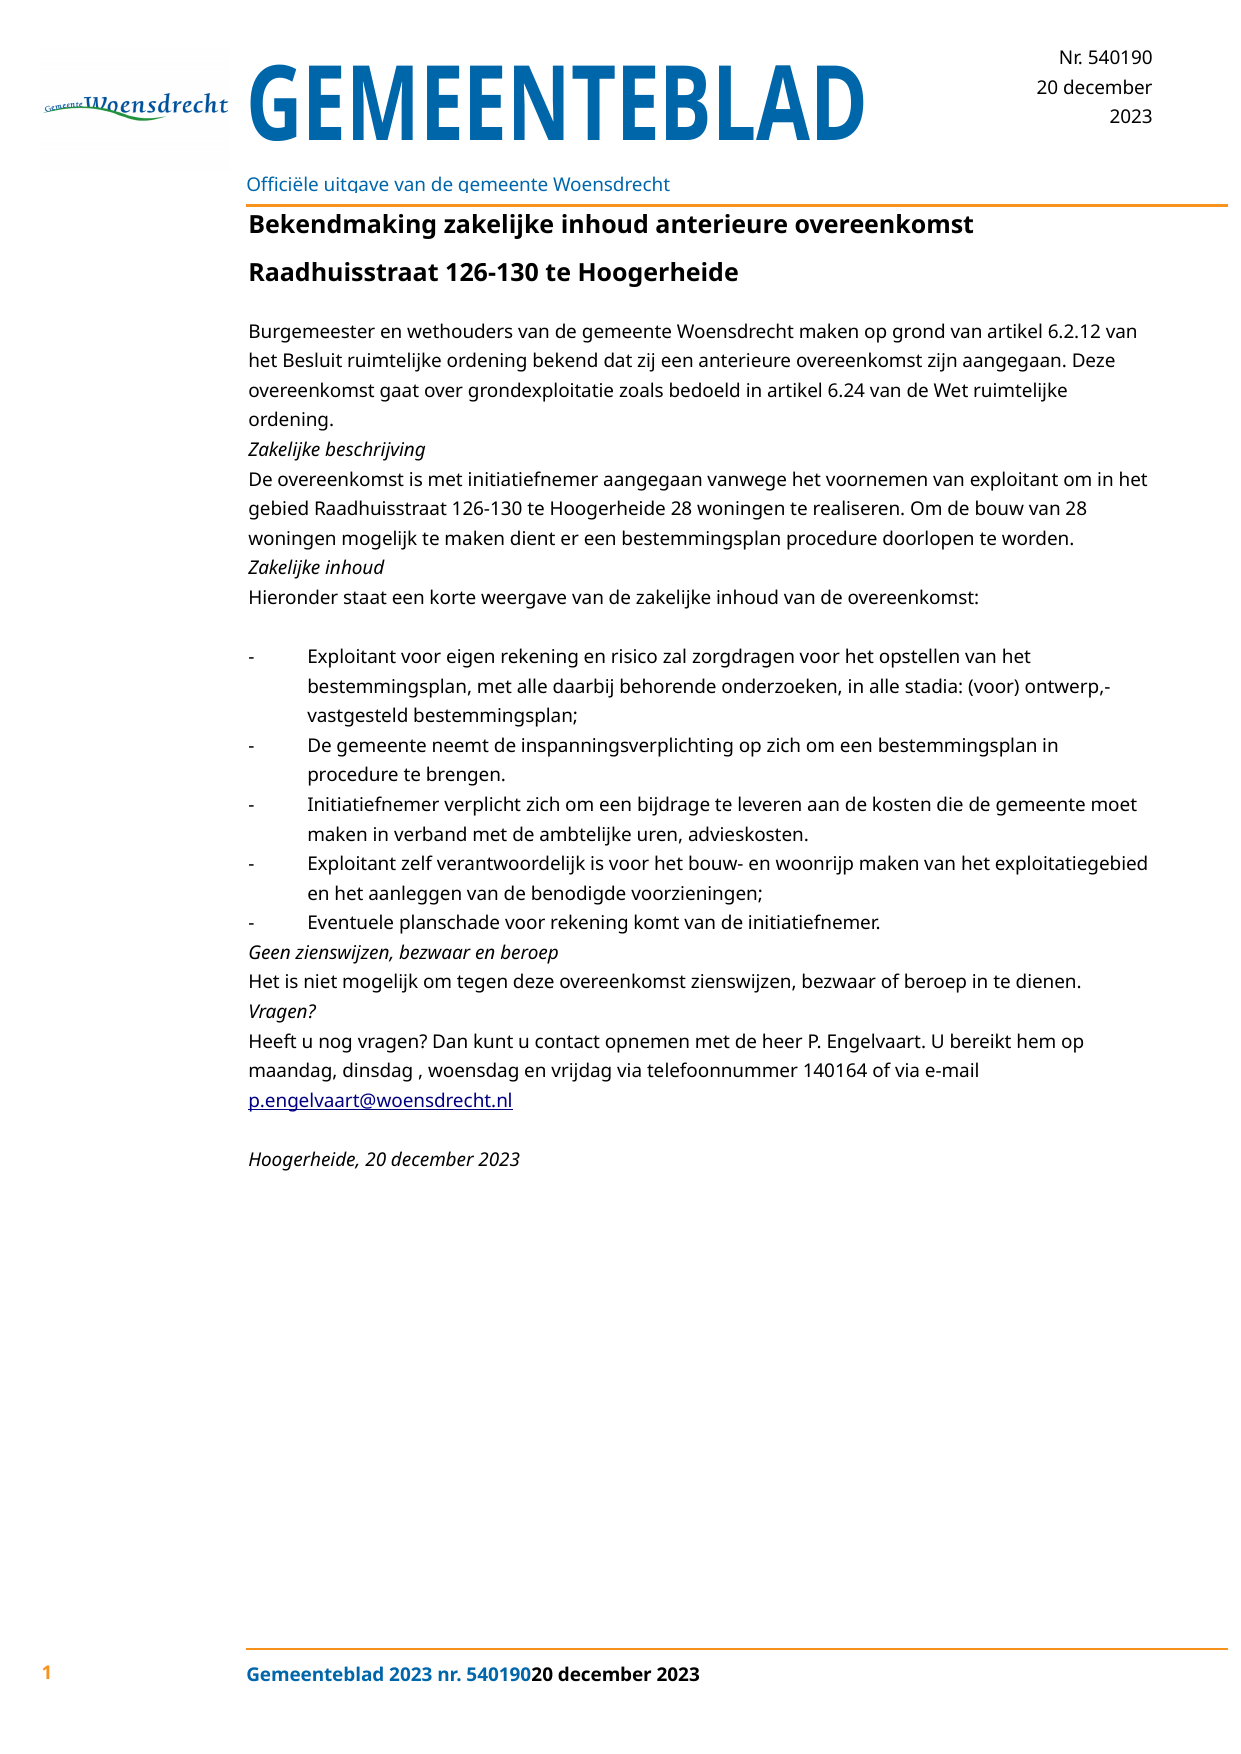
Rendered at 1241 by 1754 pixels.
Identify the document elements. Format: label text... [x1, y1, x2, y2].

text Bekendmaking zakelijke inhoud anterieure overeenkomst Raadhuisstraat 126-130 te Hoogerheide [248, 207, 1152, 288]
text Het is niet mogelijk om tegen deze overeenkomst zienswijzen, bezwaar of beroep in te dienen. [248, 969, 1152, 994]
text De overeenkomst is met initiatiefnemer aangegaan vanwege het voornemen van exploitant om in het gebied Raadhuisstraat 126-130 te Hoogerheide 28 woningen te realiseren. Om de bouw van 28 woningen mogelijk te maken dient er een bestemmingsplan procedure doorlopen te worden. [248, 466, 1152, 551]
list De gemeente neemt de inspanningsverplichting op zich om een bestemmingsplan in procedure te brengen. [248, 732, 1152, 787]
list Initiatiefnemer verplicht zich om een bijdrage te leveren aan de kosten die de gemeente moet maken in verband met de ambtelijke uren, advieskosten. [248, 791, 1152, 847]
text Zakelijke inhoud [248, 554, 1152, 580]
text Heeft u nog vragen? Dan kunt u contact opnemen met de heer P. Engelvaart. U bereikt hem op maandag, dinsdag , woensdag en vrijdag via telefoonnummer 140164 of via e-mail p.engelvaart@woensdrecht.nl [248, 1028, 1152, 1113]
list Exploitant zelf verantwoordelijk is voor het bouw- en woonrijp maken van het exploitatiegebied en het aanleggen van de benodigde voorzieningen; [248, 850, 1152, 906]
text Geen zienswijzen, bezwaar en beroep [248, 939, 1152, 965]
text Zakelijke beschrijving [248, 436, 1152, 462]
text Vragen? [248, 998, 1152, 1024]
text Hoogerheide, 20 december 2023 [248, 1146, 1152, 1172]
text Hieronder staat een korte weergave van de zakelijke inhoud van de overeenkomst: [248, 584, 1152, 610]
list Exploitant voor eigen rekening en risico zal zorgdragen voor het opstellen van het bestemmingsplan, met alle daarbij behorende onderzoeken, in alle stadia: (voor) ontwerp,- vastgesteld bestemmingsplan; [248, 643, 1152, 728]
text Burgemeester en wethouders van de gemeente Woensdrecht maken op grond van artikel 6.2.12 van het Besluit ruimtelijke ordening bekend dat zij een anterieure overeenkomst zijn aangegaan. Deze overeenkomst gaat over grondexploitatie zoals bedoeld in artikel 6.24 van de Wet ruimtelijke ordening. [248, 318, 1152, 432]
list Eventuele planschade voor rekening komt van de initiatiefnemer. [248, 909, 1152, 935]
picture [41, 47, 231, 172]
